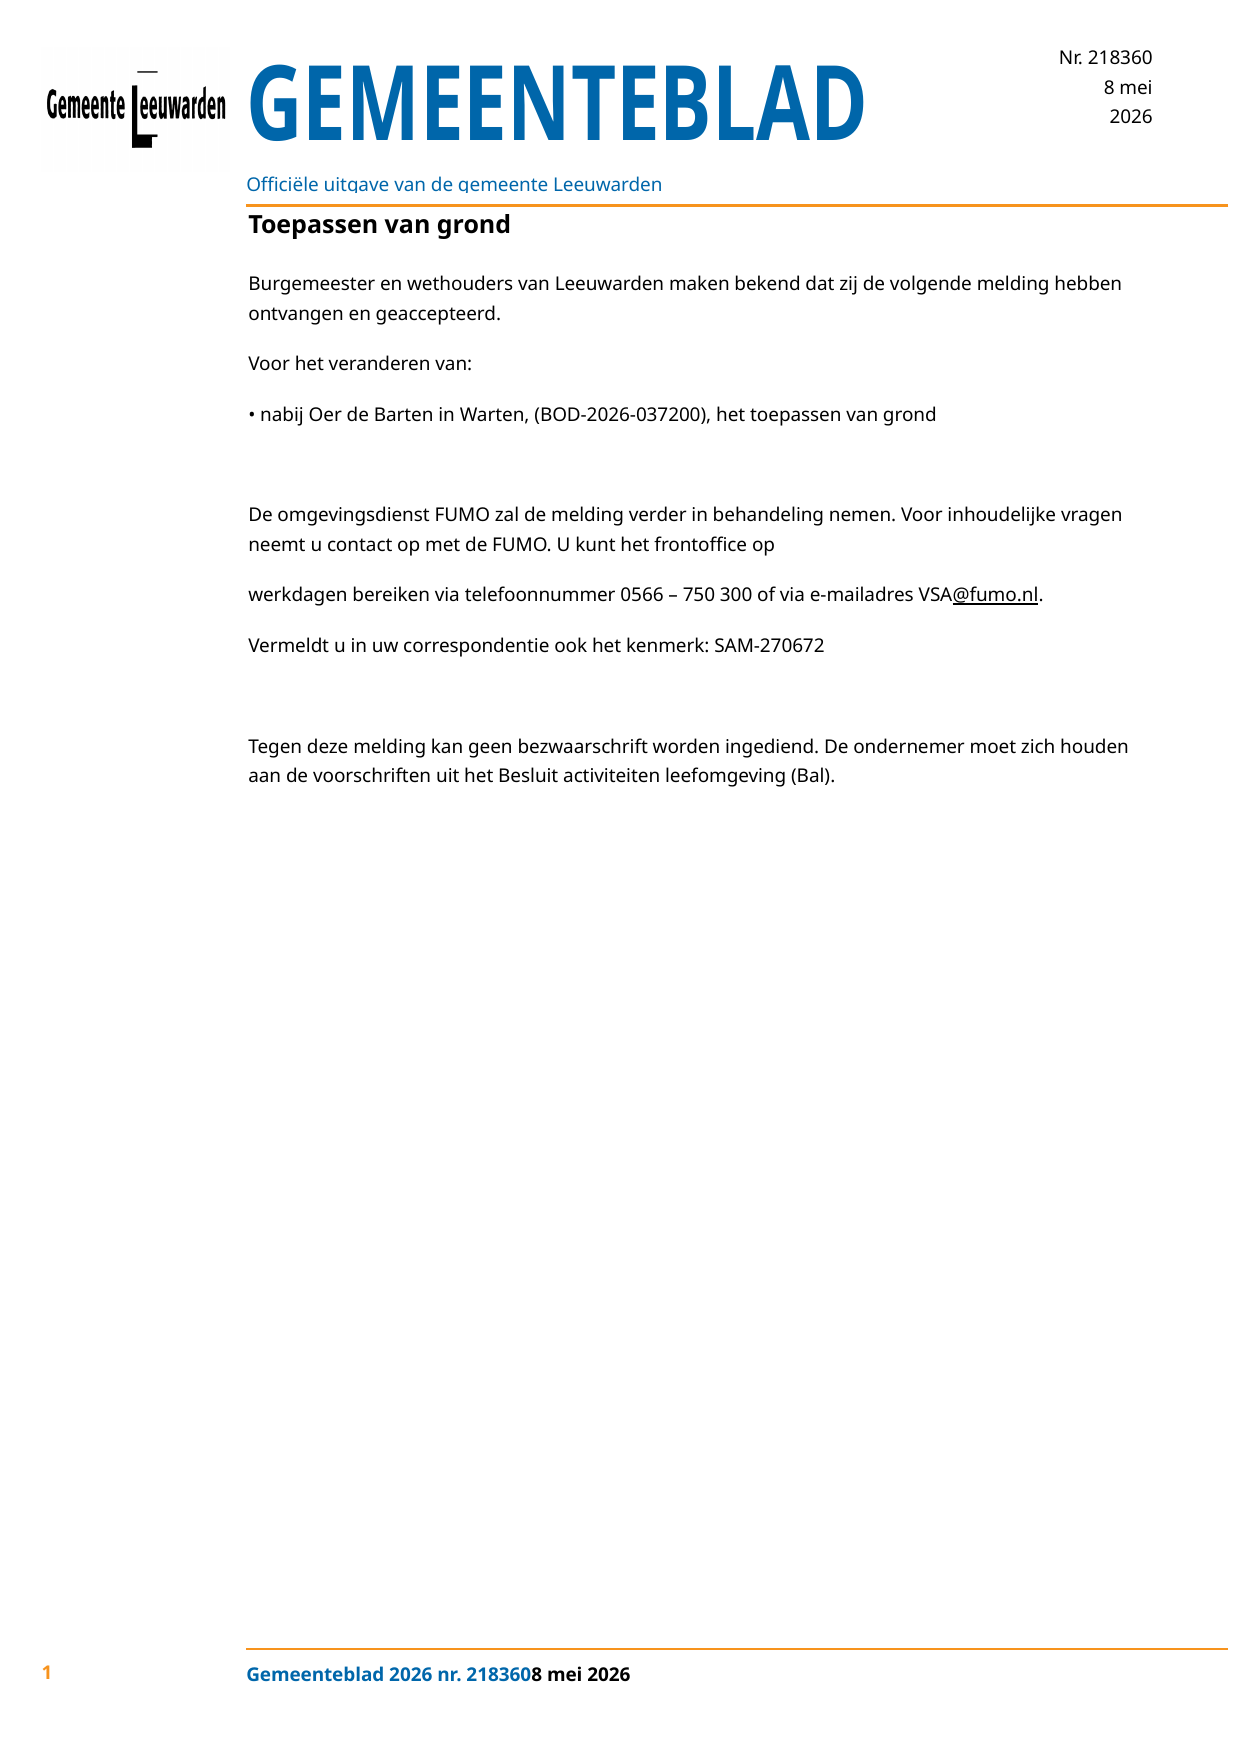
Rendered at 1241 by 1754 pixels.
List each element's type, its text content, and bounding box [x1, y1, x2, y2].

text Toepassen van grond [248, 207, 1152, 241]
text werkdagen bereiken via telefoonnummer 0566 – 750 300 of via e-mailadres VSA@fumo.nl. [248, 582, 1152, 607]
text Vermeldt u in uw correspondentie ook het kenmerk: SAM-270672 [248, 632, 1152, 658]
text Burgemeester en wethouders van Leeuwarden maken bekend dat zij de volgende melding hebben ontvangen en geaccepteerd. [248, 270, 1152, 326]
text • nabij Oer de Barten in Warten, (BOD-2026-037200), het toepassen van grond [248, 401, 1152, 426]
text Voor het veranderen van: [248, 350, 1152, 376]
text Tegen deze melding kan geen bezwaarschrift worden ingediend. De ondernemer moet zich houden aan de voorschriften uit het Besluit activiteiten leefomgeving (Bal). [248, 733, 1152, 788]
text De omgevingsdienst FUMO zal de melding verder in behandeling nemen. Voor inhoudelijke vragen neemt u contact op met de FUMO. U kunt het frontoffice op [248, 502, 1152, 557]
picture [41, 47, 231, 172]
